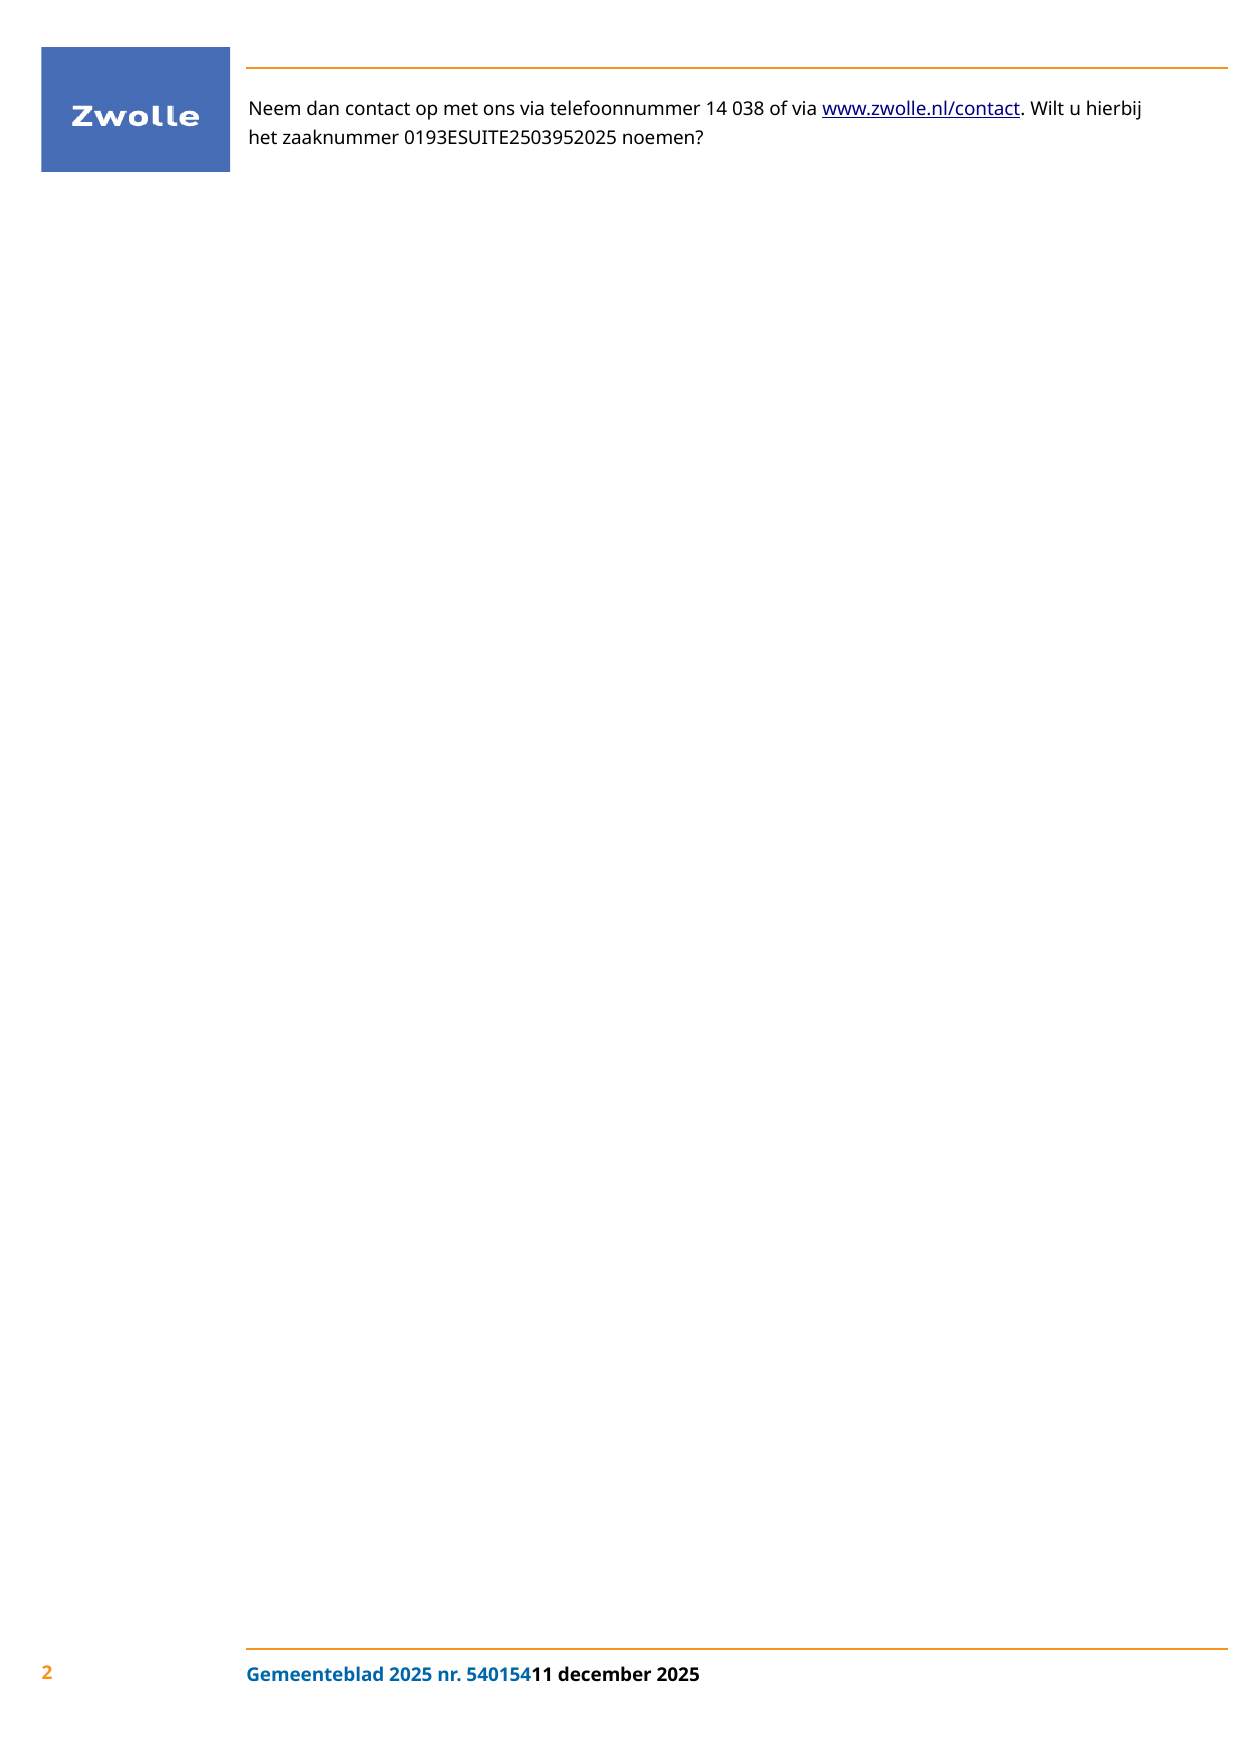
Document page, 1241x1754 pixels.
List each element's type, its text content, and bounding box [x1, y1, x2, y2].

text Neem dan contact op met ons via telefoonnummer 14 038 of via www.zwolle.nl/contact. Wilt u hierbij het zaaknummer 0193ESUITE2503952025 noemen? [248, 95, 1152, 150]
picture [41, 47, 231, 172]
